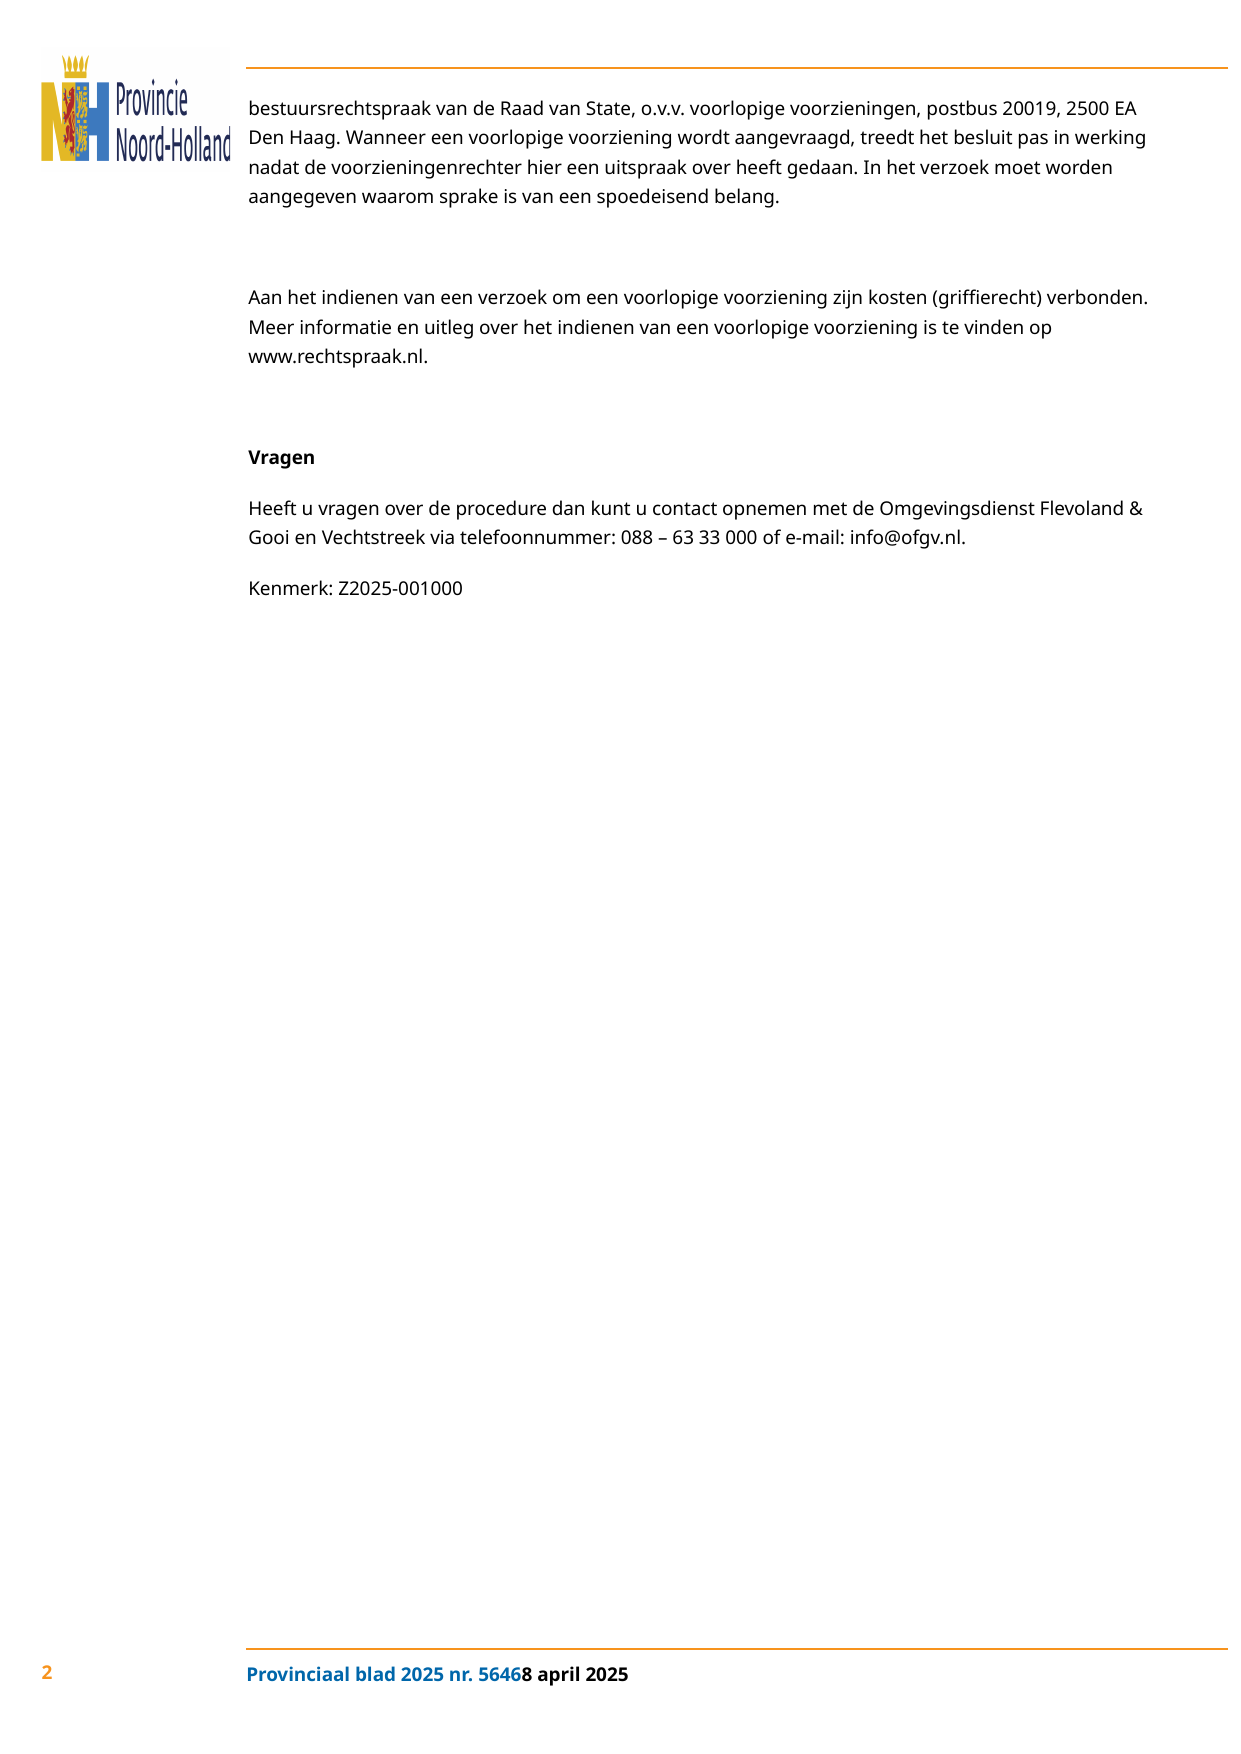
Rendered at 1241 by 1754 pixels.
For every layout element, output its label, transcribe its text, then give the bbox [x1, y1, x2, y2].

text Aan het indienen van een verzoek om een voorlopige voorziening zijn kosten (griffierecht) verbonden. Meer informatie en uitleg over het indienen van een voorlopige voorziening is te vinden op www.rechtspraak.nl. [248, 284, 1152, 369]
text bestuursrechtspraak van de Raad van State, o.v.v. voorlopige voorzieningen, postbus 20019, 2500 EA Den Haag. Wanneer een voorlopige voorziening wordt aangevraagd, treedt het besluit pas in werking nadat de voorzieningenrechter hier een uitspraak over heeft gedaan. In het verzoek moet worden aangegeven waarom sprake is van een spoedeisend belang. [248, 95, 1152, 209]
picture [41, 47, 231, 172]
text Vragen [248, 444, 1152, 470]
text Kenmerk: Z2025-001000 [248, 575, 1152, 601]
text Heeft u vragen over de procedure dan kunt u contact opnemen met de Omgevingsdienst Flevoland & Gooi en Vechtstreek via telefoonnummer: 088 – 63 33 000 of e-mail: info@ofgv.nl. [248, 495, 1152, 550]
